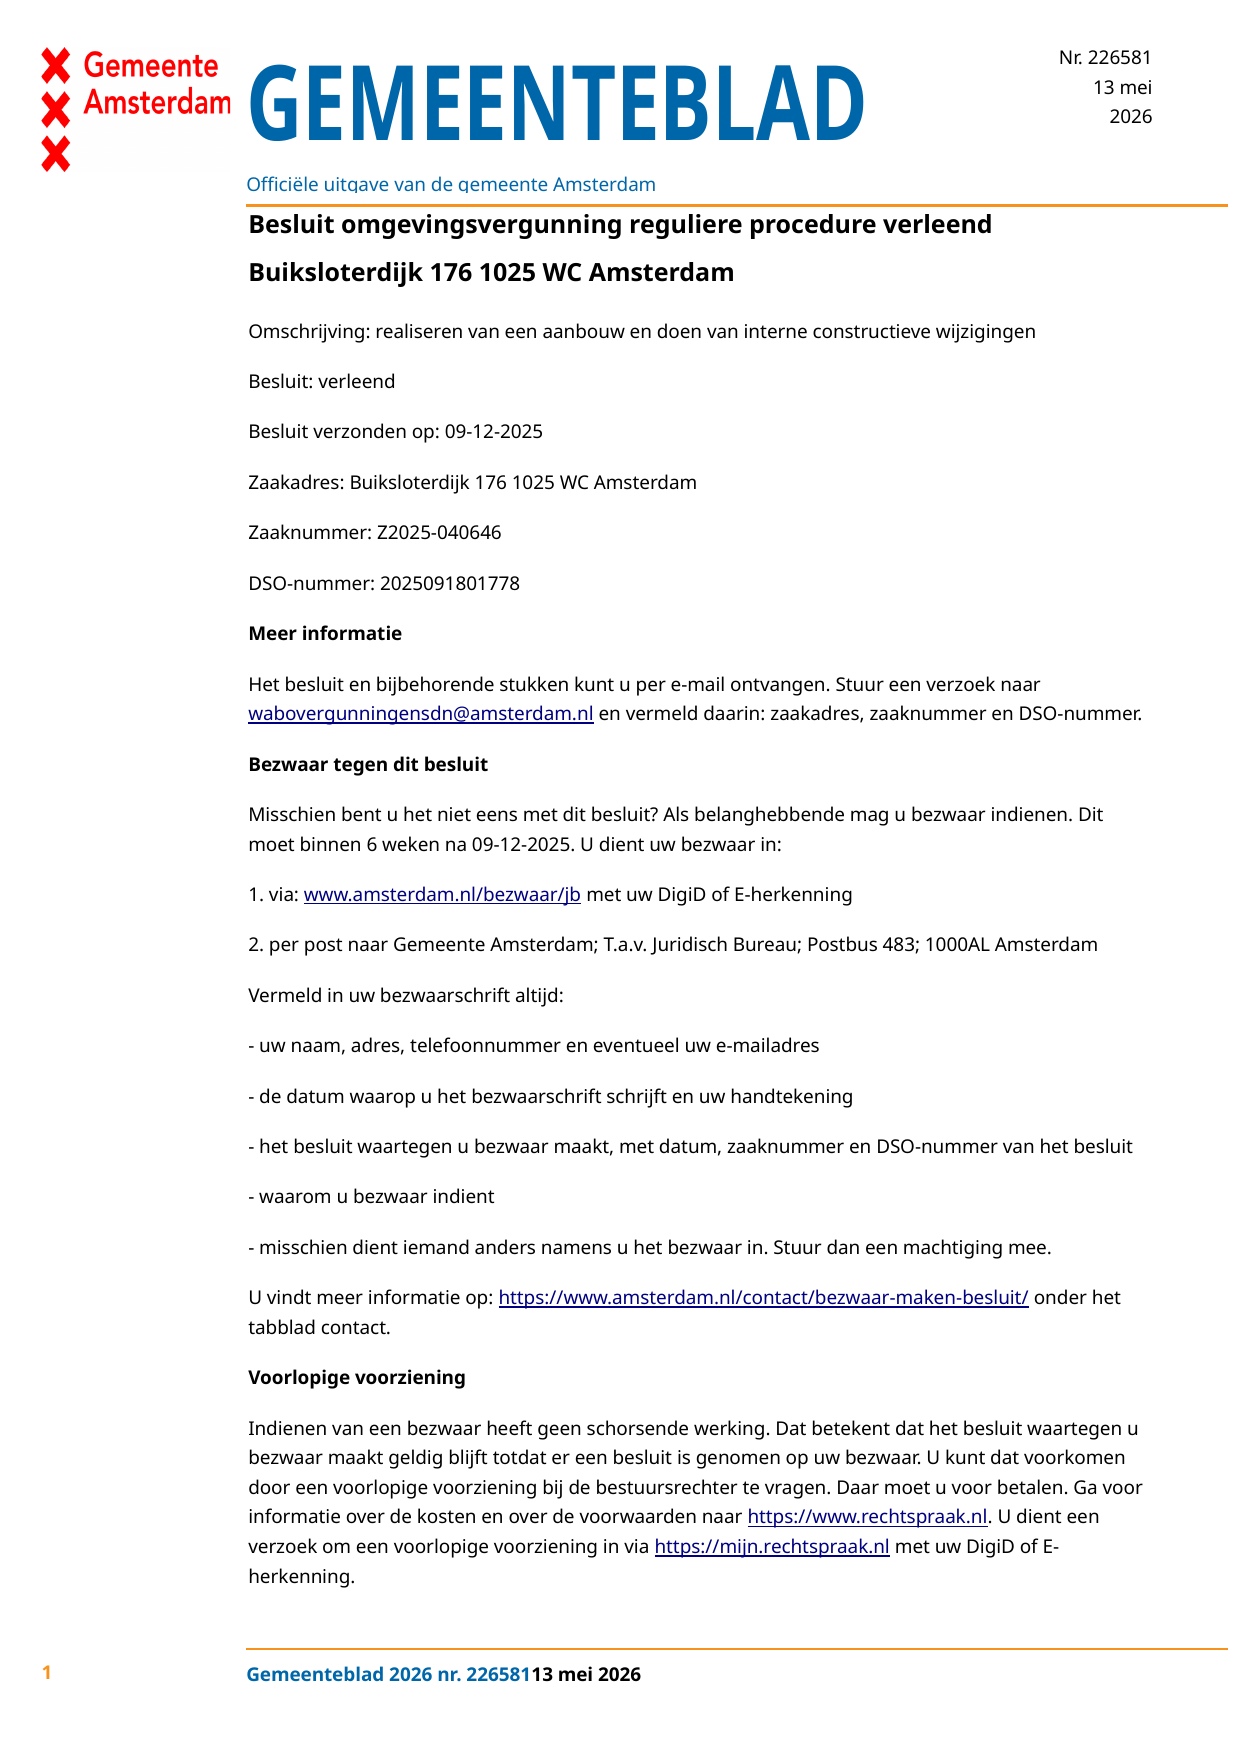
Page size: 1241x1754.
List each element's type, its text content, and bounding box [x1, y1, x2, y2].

text Besluit verzonden op: 09-12-2025 [248, 419, 1152, 444]
text Zaakadres: Buiksloterdijk 176 1025 WC Amsterdam [248, 469, 1152, 495]
text Besluit: verleend [248, 368, 1152, 394]
text - misschien dient iemand anders namens u het bezwaar in. Stuur dan een machtiging mee. [248, 1234, 1152, 1260]
text Zaaknummer: Z2025-040646 [248, 519, 1152, 545]
text - uw naam, adres, telefoonnummer en eventueel uw e-mailadres [248, 1032, 1152, 1058]
text 1. via: www.amsterdam.nl/bezwaar/jb met uw DigiD of E-herkenning [248, 881, 1152, 907]
text Misschien bent u het niet eens met dit besluit? Als belanghebbende mag u bezwaar indienen. Dit moet binnen 6 weken na 09-12-2025. U dient uw bezwaar in: [248, 801, 1152, 857]
text - waarom u bezwaar indient [248, 1184, 1152, 1209]
text Voorlopige voorziening [248, 1364, 1152, 1390]
text - het besluit waartegen u bezwaar maakt, met datum, zaaknummer en DSO-nummer van het besluit [248, 1133, 1152, 1159]
text Omschrijving: realiseren van een aanbouw en doen van interne constructieve wijzigingen [248, 318, 1152, 344]
text U vindt meer informatie op: https://www.amsterdam.nl/contact/bezwaar-maken-besluit/ onder het tabblad contact. [248, 1284, 1152, 1340]
text Bezwaar tegen dit besluit [248, 751, 1152, 777]
text Vermeld in uw bezwaarschrift altijd: [248, 982, 1152, 1008]
text - de datum waarop u het bezwaarschrift schrijft en uw handtekening [248, 1083, 1152, 1109]
text DSO-nummer: 2025091801778 [248, 570, 1152, 596]
picture [41, 47, 231, 172]
text Meer informatie [248, 620, 1152, 646]
text Indienen van een bezwaar heeft geen schorsende werking. Dat betekent dat het besluit waartegen u bezwaar maakt geldig blijft totdat er een besluit is genomen op uw bezwaar. U kunt dat voorkomen door een voorlopige voorziening bij de bestuursrechter te vragen. Daar moet u voor betalen. Ga voor informatie over de kosten en over de voorwaarden naar https://www.rechtspraak.nl. U dient een verzoek om een voorlopige voorziening in via https://mijn.rechtspraak.nl met uw DigiD of E-herkenning. [248, 1415, 1152, 1589]
text Besluit omgevingsvergunning reguliere procedure verleend Buiksloterdijk 176 1025 WC Amsterdam [248, 207, 1152, 288]
text Het besluit en bijbehorende stukken kunt u per e-mail ontvangen. Stuur een verzoek naar wabovergunningensdn@amsterdam.nl en vermeld daarin: zaakadres, zaaknummer en DSO-nummer. [248, 671, 1152, 726]
text 2. per post naar Gemeente Amsterdam; T.a.v. Juridisch Bureau; Postbus 483; 1000AL Amsterdam [248, 932, 1152, 957]
